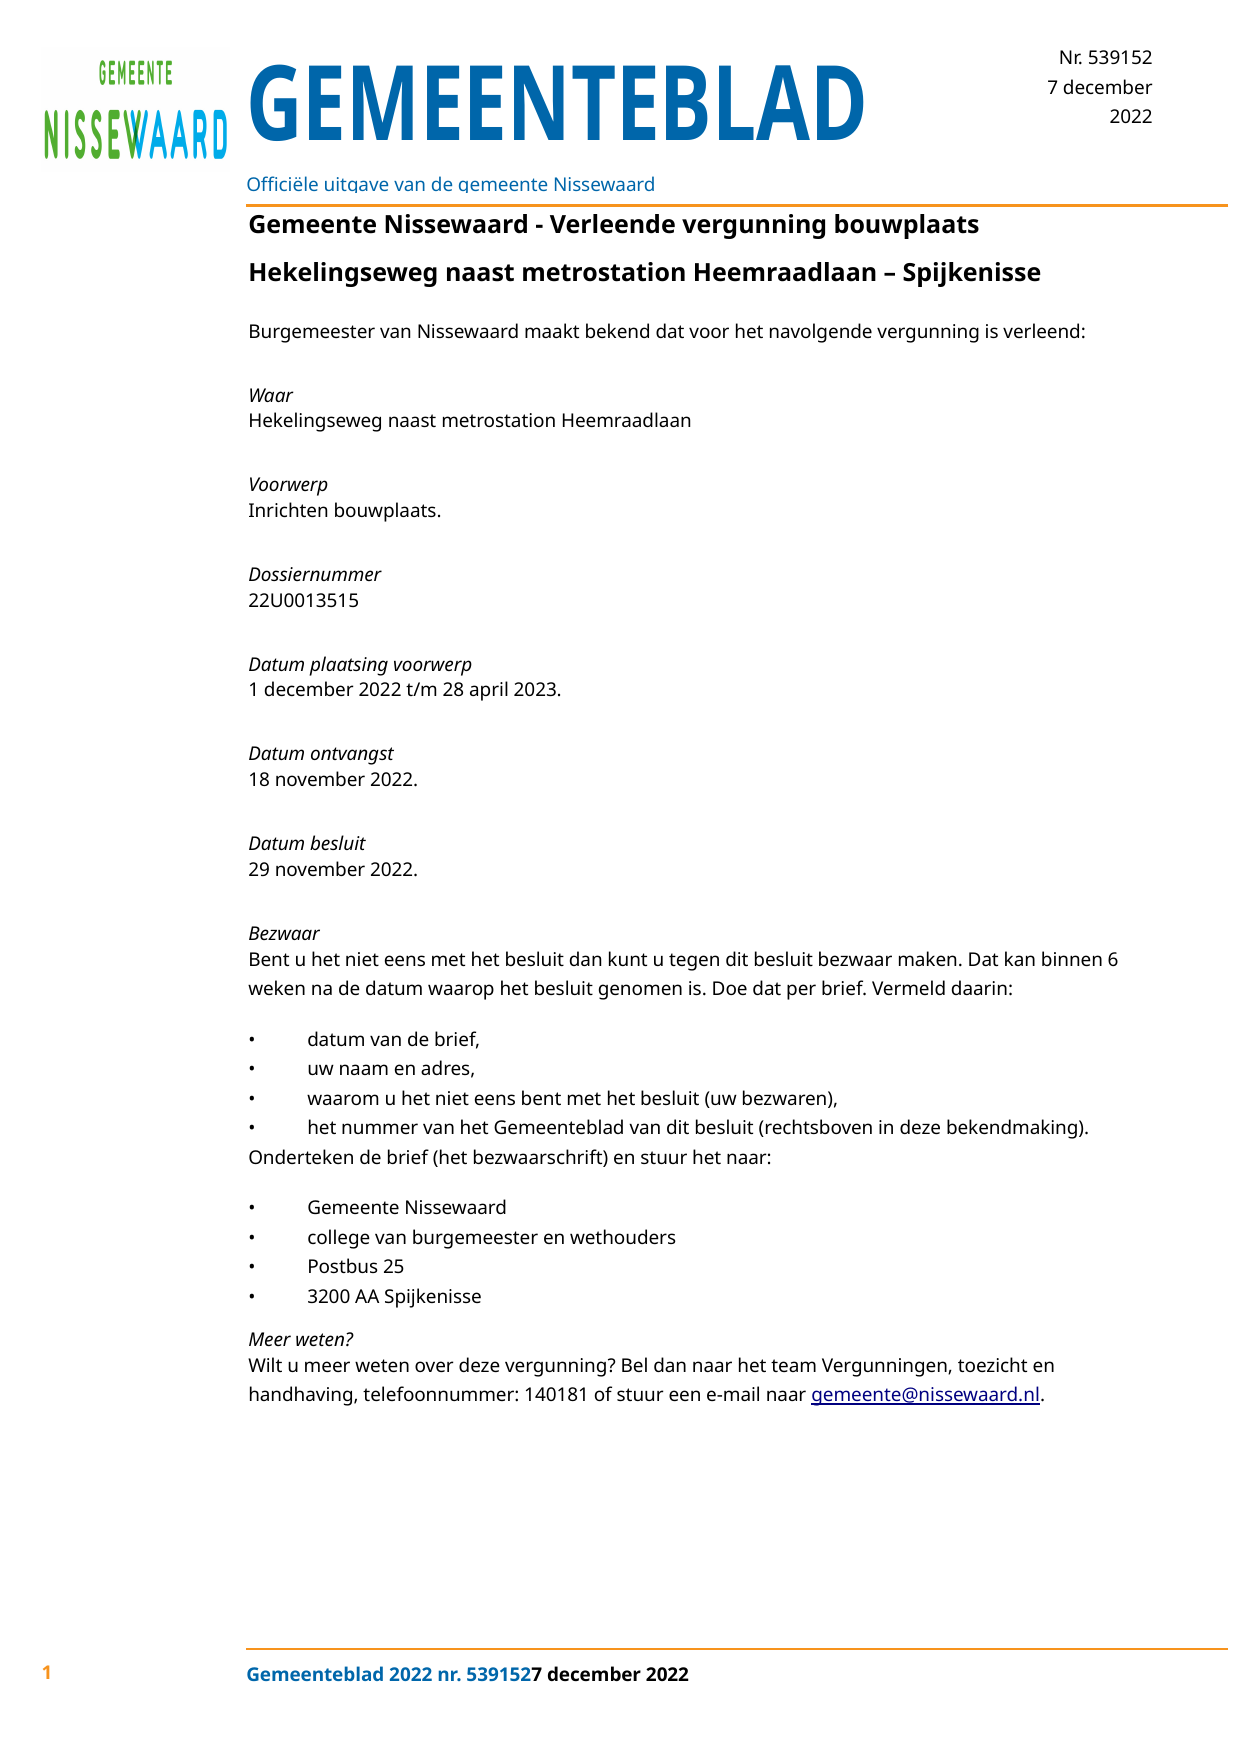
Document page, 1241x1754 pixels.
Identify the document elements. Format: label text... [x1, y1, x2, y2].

text Meer weten? [248, 1326, 1152, 1352]
text Onderteken de brief (het bezwaarschrift) en stuur het naar: [248, 1144, 1152, 1170]
text Bent u het niet eens met het besluit dan kunt u tegen dit besluit bezwaar maken. Dat kan binnen 6 weken na de datum waarop het besluit genomen is. Doe dat per brief. Vermeld daarin: [248, 946, 1152, 1001]
picture [41, 47, 231, 172]
list waarom u het niet eens bent met het besluit (uw bezwaren), [248, 1085, 1152, 1111]
text 22U0013515 [248, 587, 1152, 613]
list Postbus 25 [248, 1254, 1152, 1279]
list het nummer van het Gemeenteblad van dit besluit (rechtsboven in deze bekendmaking). [248, 1114, 1152, 1140]
text Hekelingseweg naast metrostation Heemraadlaan [248, 408, 1152, 433]
list college van burgemeester en wethouders [248, 1224, 1152, 1250]
text Dossiernummer [248, 561, 1152, 587]
text Burgemeester van Nissewaard maakt bekend dat voor het navolgende vergunning is verleend: [248, 318, 1152, 344]
list 3200 AA Spijkenisse [248, 1283, 1152, 1309]
list uw naam en adres, [248, 1055, 1152, 1081]
text 1 december 2022 t/m 28 april 2023. [248, 677, 1152, 702]
text 18 november 2022. [248, 766, 1152, 792]
text Wilt u meer weten over deze vergunning? Bel dan naar het team Vergunningen, toezicht en handhaving, telefoonnummer: 140181 of stuur een e-mail naar gemeente@nissewaard.nl. [248, 1352, 1152, 1407]
text Datum besluit [248, 830, 1152, 856]
text Datum plaatsing voorwerp [248, 651, 1152, 677]
text Bezwaar [248, 920, 1152, 946]
list datum van de brief, [248, 1026, 1152, 1051]
list Gemeente Nissewaard [248, 1194, 1152, 1220]
text Inrichten bouwplaats. [248, 497, 1152, 523]
text Datum ontvangst [248, 741, 1152, 766]
text 29 november 2022. [248, 856, 1152, 882]
text Waar [248, 382, 1152, 408]
text Gemeente Nissewaard - Verleende vergunning bouwplaats Hekelingseweg naast metrostation Heemraadlaan – Spijkenisse [248, 207, 1152, 288]
text Voorwerp [248, 472, 1152, 497]
